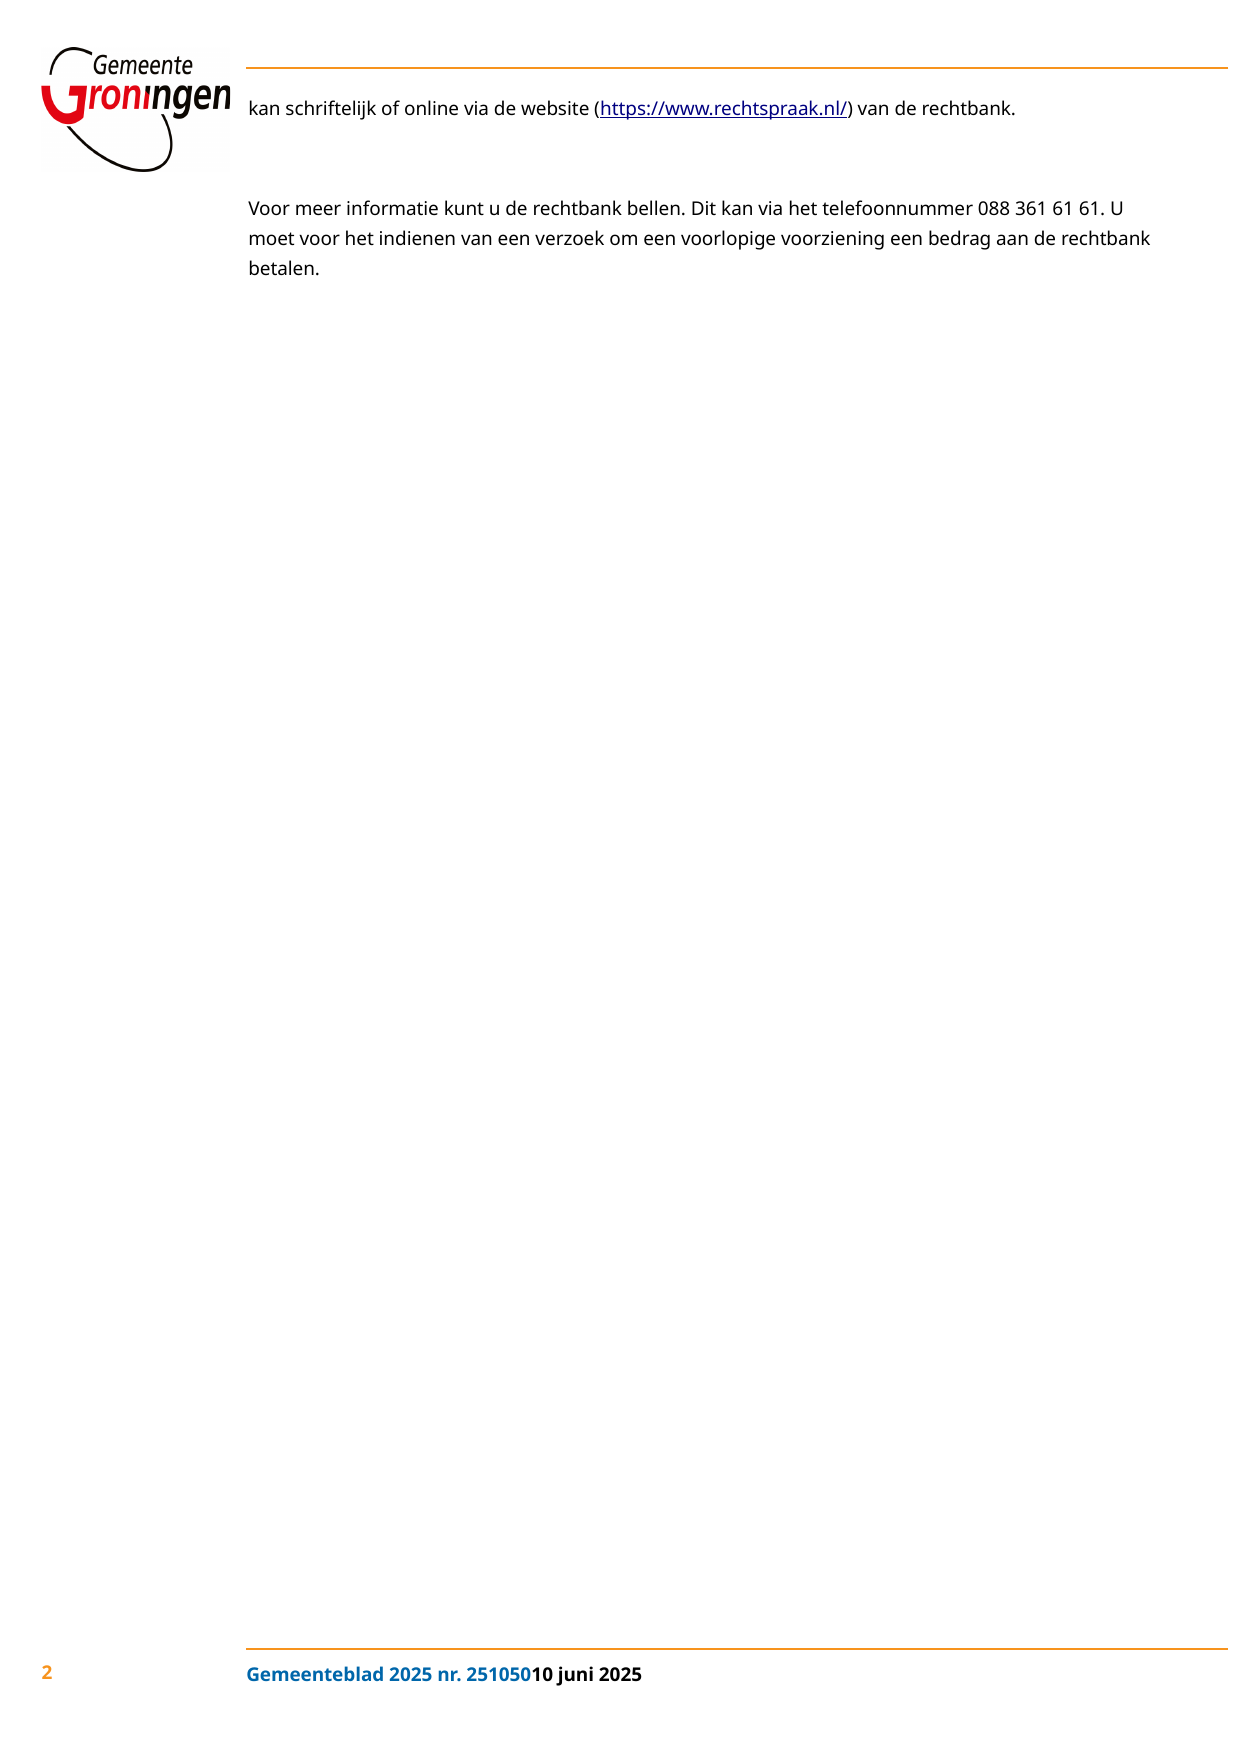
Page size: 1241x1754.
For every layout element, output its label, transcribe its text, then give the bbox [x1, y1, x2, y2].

picture [41, 47, 231, 172]
text Voor meer informatie kunt u de rechtbank bellen. Dit kan via het telefoonnummer 088 361 61 61. U moet voor het indienen van een verzoek om een voorlopige voorziening een bedrag aan de rechtbank betalen. [248, 196, 1152, 281]
text kan schriftelijk of online via de website (https://www.rechtspraak.nl/) van de rechtbank. [248, 95, 1152, 121]
